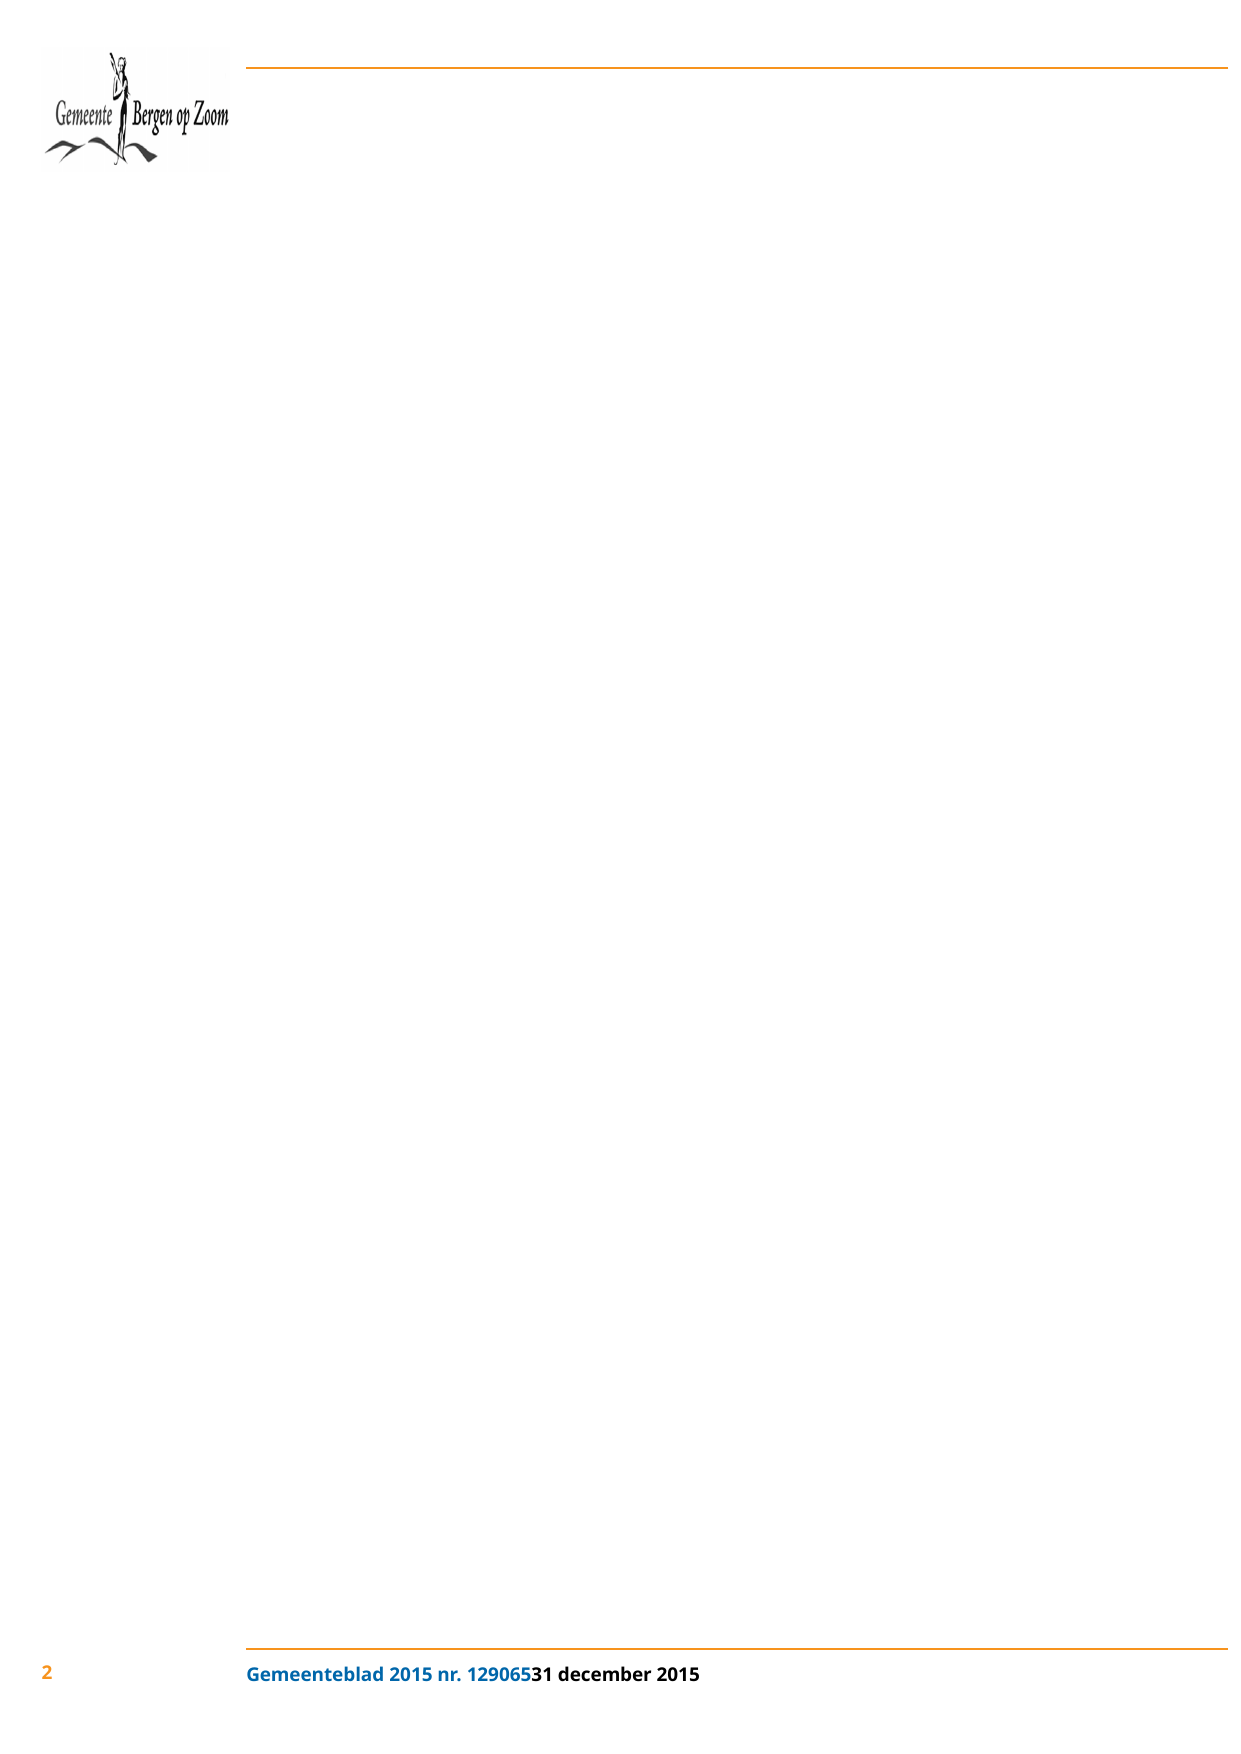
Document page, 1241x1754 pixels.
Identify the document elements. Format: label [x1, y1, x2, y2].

picture [41, 47, 231, 172]
